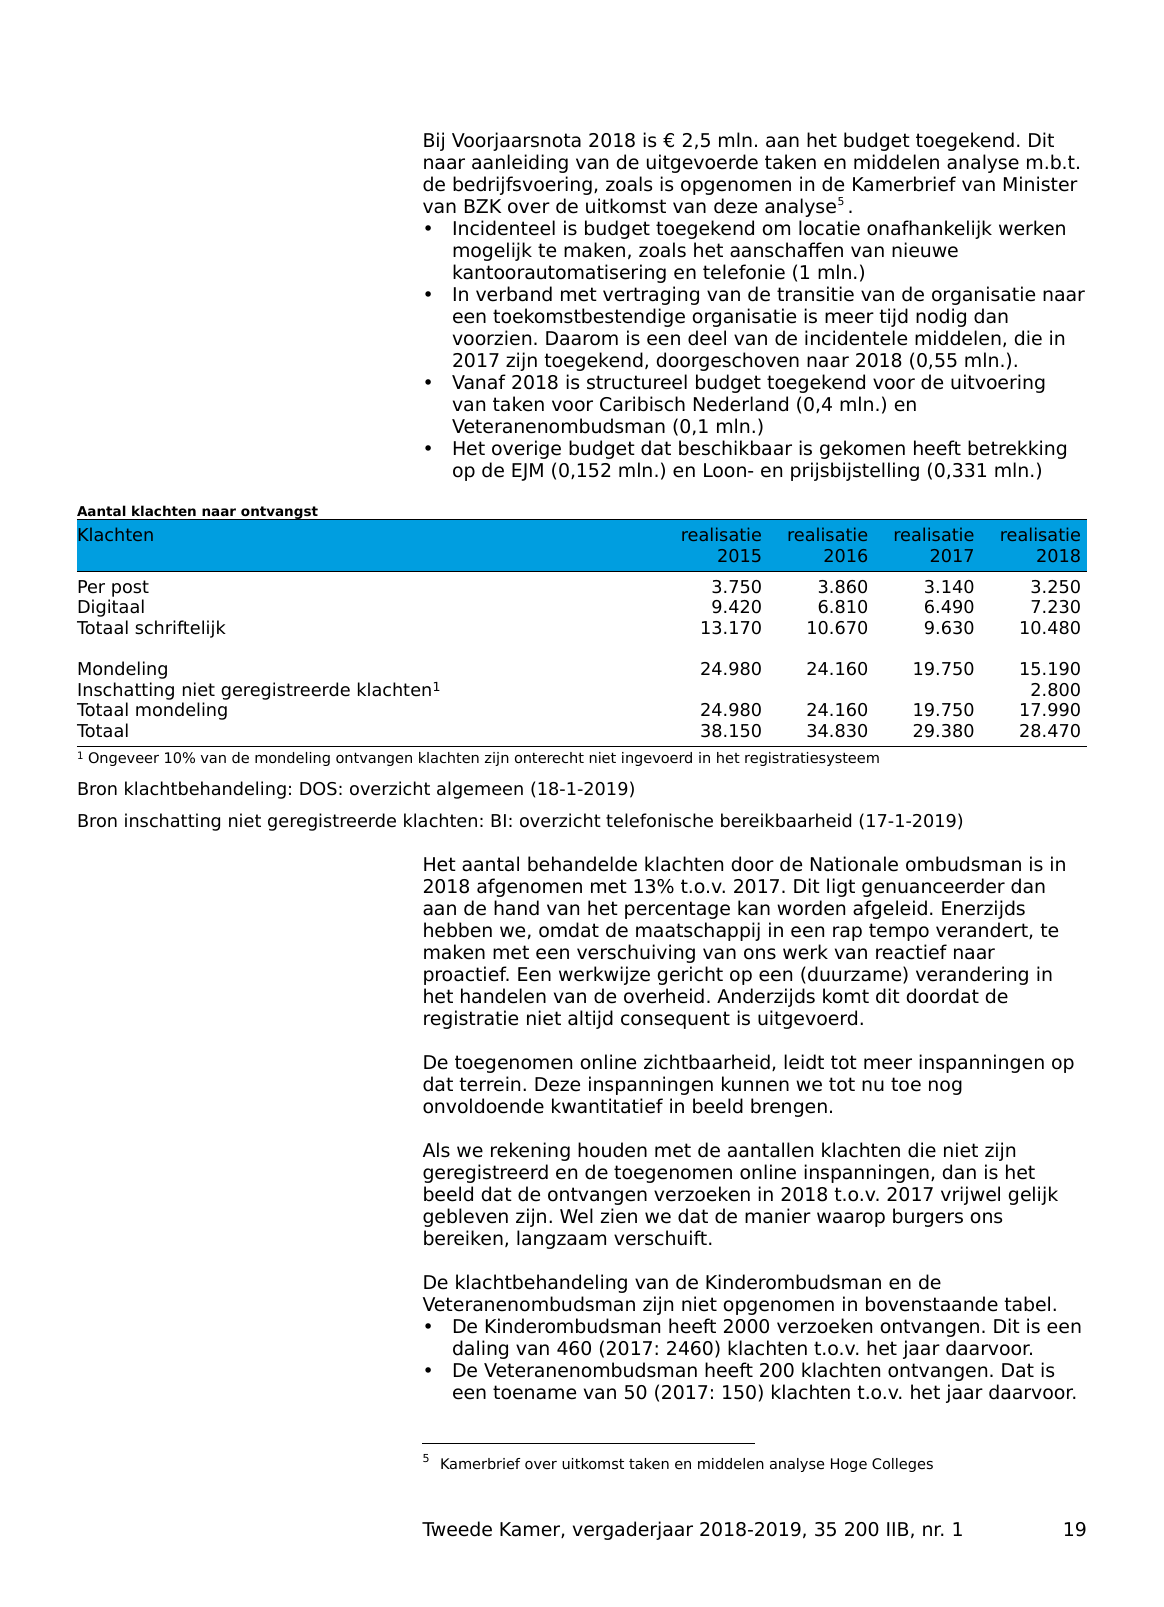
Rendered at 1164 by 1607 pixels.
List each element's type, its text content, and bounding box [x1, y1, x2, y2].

table_cell 17.990 [980, 700, 1087, 721]
text • Incidenteel is budget toegekend om locatie onafhankelijk werken mogelijk te maken, zoals het aanschaffen van nieuwe kantoorautomatisering en telefonie (1 mln.) [422, 218, 1087, 284]
table_cell 24.160 [768, 659, 874, 680]
table_cell Digitaal [77, 597, 661, 618]
table_cell [661, 680, 768, 700]
table_cell 10.670 [768, 618, 874, 638]
table_cell [768, 680, 874, 700]
table_cell 24.980 [661, 700, 768, 721]
table_cell [768, 639, 874, 659]
text • Het overige budget dat beschikbaar is gekomen heeft betrekking op de EJM (0,152 mln.) en Loon- en prijsbijstelling (0,331 mln.) [422, 438, 1087, 482]
table_cell realisatie 2016 [768, 520, 874, 571]
table_cell 28.470 [980, 721, 1087, 746]
table_cell 34.830 [768, 721, 874, 746]
text • Vanaf 2018 is structureel budget toegekend voor de uitvoering van taken voor Caribisch Nederland (0,4 mln.) en Veteranenombudsman (0,1 mln.) [422, 372, 1087, 438]
table_cell [77, 639, 661, 659]
table_header Aantal klachten naar ontvangst [77, 504, 1087, 519]
table_cell 3.250 [980, 572, 1087, 597]
table_cell 24.980 [661, 659, 768, 680]
table_cell Inschatting niet geregistreerde klachten1 [77, 680, 661, 700]
text • De Veteranenombudsman heeft 200 klachten ontvangen. Dat is een toename van 50 (2017: 150) klachten t.o.v. het jaar daarvoor. [422, 1360, 1087, 1404]
table_cell 6.810 [768, 597, 874, 618]
table_cell [661, 639, 768, 659]
table_cell Mondeling [77, 659, 661, 680]
table_cell [874, 680, 980, 700]
table_cell 38.150 [661, 721, 768, 746]
table_cell 10.480 [980, 618, 1087, 638]
text Het aantal behandelde klachten door de Nationale ombudsman is in 2018 afgenomen met 13% t.o.v. 2017. Dit ligt genuanceerder dan aan de hand van het percentage kan worden afgeleid. Enerzijds hebben we, omdat de maatschappij in een rap tempo verandert, te maken met een verschuiving van ons werk van reactief naar proactief. Een werkwijze gericht op een (duurzame) verandering in het handelen van de overheid. Anderzijds komt dit doordat de registratie niet altijd consequent is uitgevoerd. [422, 854, 1087, 1030]
table_cell 9.630 [874, 618, 980, 638]
table_cell 2.800 [980, 680, 1087, 700]
text • In verband met vertraging van de transitie van de organisatie naar een toekomstbestendige organisatie is meer tijd nodig dan voorzien. Daarom is een deel van de incidentele middelen, die in 2017 zijn toegekend, doorgeschoven naar 2018 (0,55 mln.). [422, 284, 1087, 372]
table_cell 3.750 [661, 572, 768, 597]
table_cell 19.750 [874, 659, 980, 680]
text Kamerbrief over uitkomst taken en middelen analyse Hoge Colleges [422, 1452, 1087, 1474]
text Als we rekening houden met de aantallen klachten die niet zijn geregistreerd en de toegenomen online inspanningen, dan is het beeld dat de ontvangen verzoeken in 2018 t.o.v. 2017 vrijwel gelijk gebleven zijn. Wel zien we dat de manier waarop burgers ons bereiken, langzaam verschuift. [422, 1140, 1087, 1250]
table_cell 3.140 [874, 572, 980, 597]
table_cell Totaal mondeling [77, 700, 661, 721]
text • De Kinderombudsman heeft 2000 verzoeken ontvangen. Dit is een daling van 460 (2017: 2460) klachten t.o.v. het jaar daarvoor. [422, 1316, 1087, 1360]
table_cell 15.190 [980, 659, 1087, 680]
text Bij Voorjaarsnota 2018 is € 2,5 mln. aan het budget toegekend. Dit naar aanleiding van de uitgevoerde taken en middelen analyse m.b.t. de bedrijfsvoering, zoals is opgenomen in de Kamerbrief van Minister van BZK over de uitkomst van deze analyse. [422, 130, 1087, 218]
table_cell 7.230 [980, 597, 1087, 618]
table_cell [980, 639, 1087, 659]
table_cell 3.860 [768, 572, 874, 597]
table_cell 19.750 [874, 700, 980, 721]
table_cell Totaal schriftelijk [77, 618, 661, 638]
table_cell realisatie 2017 [874, 520, 980, 571]
table_cell Per post [77, 572, 661, 597]
table_cell 1 Ongeveer 10% van de mondeling ontvangen klachten zijn onterecht niet ingevoerd in het registratiesysteem Bron klachtbehandeling: DOS: overzicht algemeen (18-1-2019) Bron inschatting niet geregistreerde klachten: BI: overzicht telefonische bereikbaarheid (17-1-2019) [77, 747, 1087, 832]
table_cell realisatie 2018 [980, 520, 1087, 571]
text De toegenomen online zichtbaarheid, leidt tot meer inspanningen op dat terrein. Deze inspanningen kunnen we tot nu toe nog onvoldoende kwantitatief in beeld brengen. [422, 1052, 1087, 1118]
table_cell Klachten [77, 520, 661, 571]
table_cell 13.170 [661, 618, 768, 638]
table_cell Totaal [77, 721, 661, 746]
text De klachtbehandeling van de Kinderombudsman en de Veteranenombudsman zijn niet opgenomen in bovenstaande tabel. [422, 1272, 1087, 1316]
table_cell realisatie 2015 [661, 520, 768, 571]
table_cell 6.490 [874, 597, 980, 618]
table_cell 9.420 [661, 597, 768, 618]
table_cell 24.160 [768, 700, 874, 721]
table_cell 29.380 [874, 721, 980, 746]
table_cell [874, 639, 980, 659]
